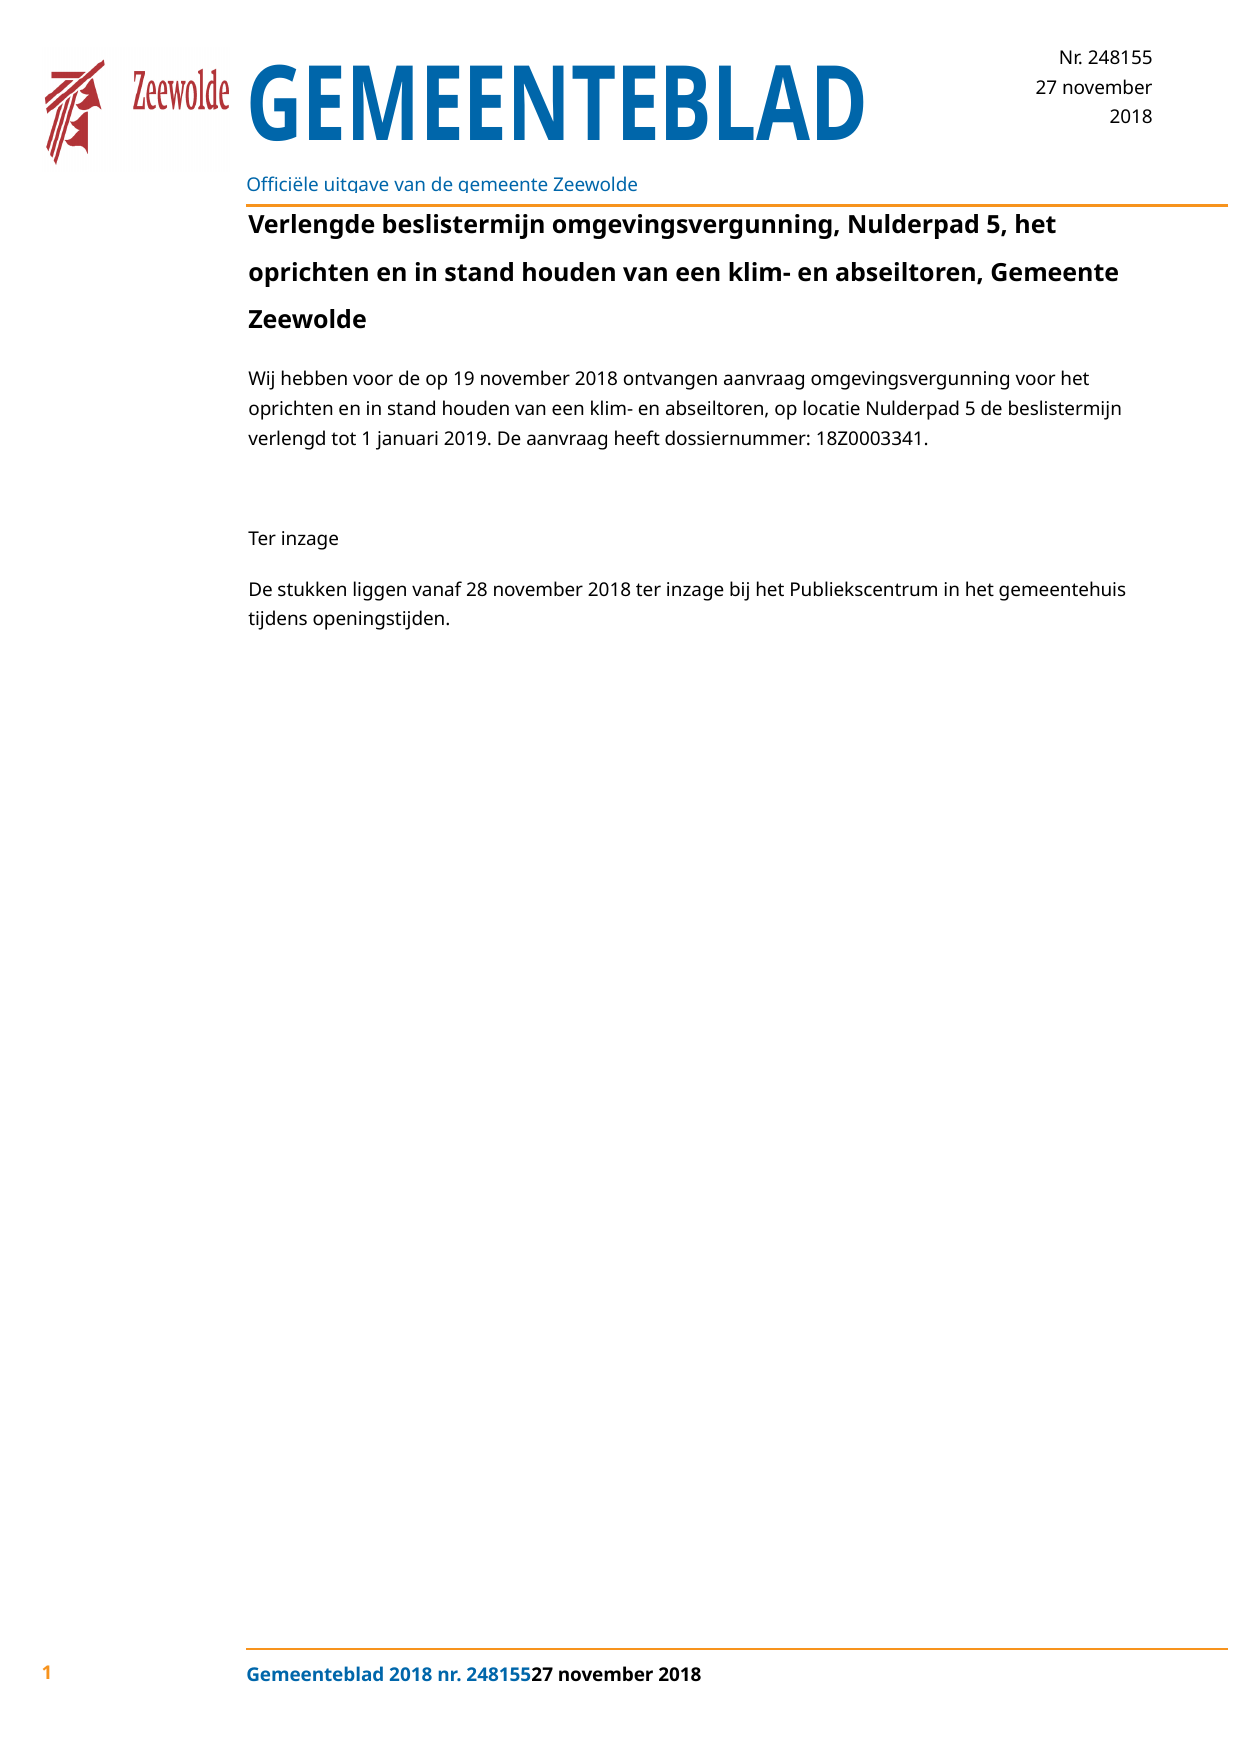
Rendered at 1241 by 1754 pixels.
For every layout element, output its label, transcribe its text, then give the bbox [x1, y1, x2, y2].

text Ter inzage [248, 526, 1152, 551]
text Wij hebben voor de op 19 november 2018 ontvangen aanvraag omgevingsvergunning voor het oprichten en in stand houden van een klim- en abseiltoren, op locatie Nulderpad 5 de beslistermijn verlengd tot 1 januari 2019. De aanvraag heeft dossiernummer: 18Z0003341. [248, 366, 1152, 450]
picture [41, 47, 231, 172]
text De stukken liggen vanaf 28 november 2018 ter inzage bij het Publiekscentrum in het gemeentehuis tijdens openingstijden. [248, 576, 1152, 631]
text Verlengde beslistermijn omgevingsvergunning, Nulderpad 5, het oprichten en in stand houden van een klim- en abseiltoren, Gemeente Zeewolde [248, 207, 1152, 336]
